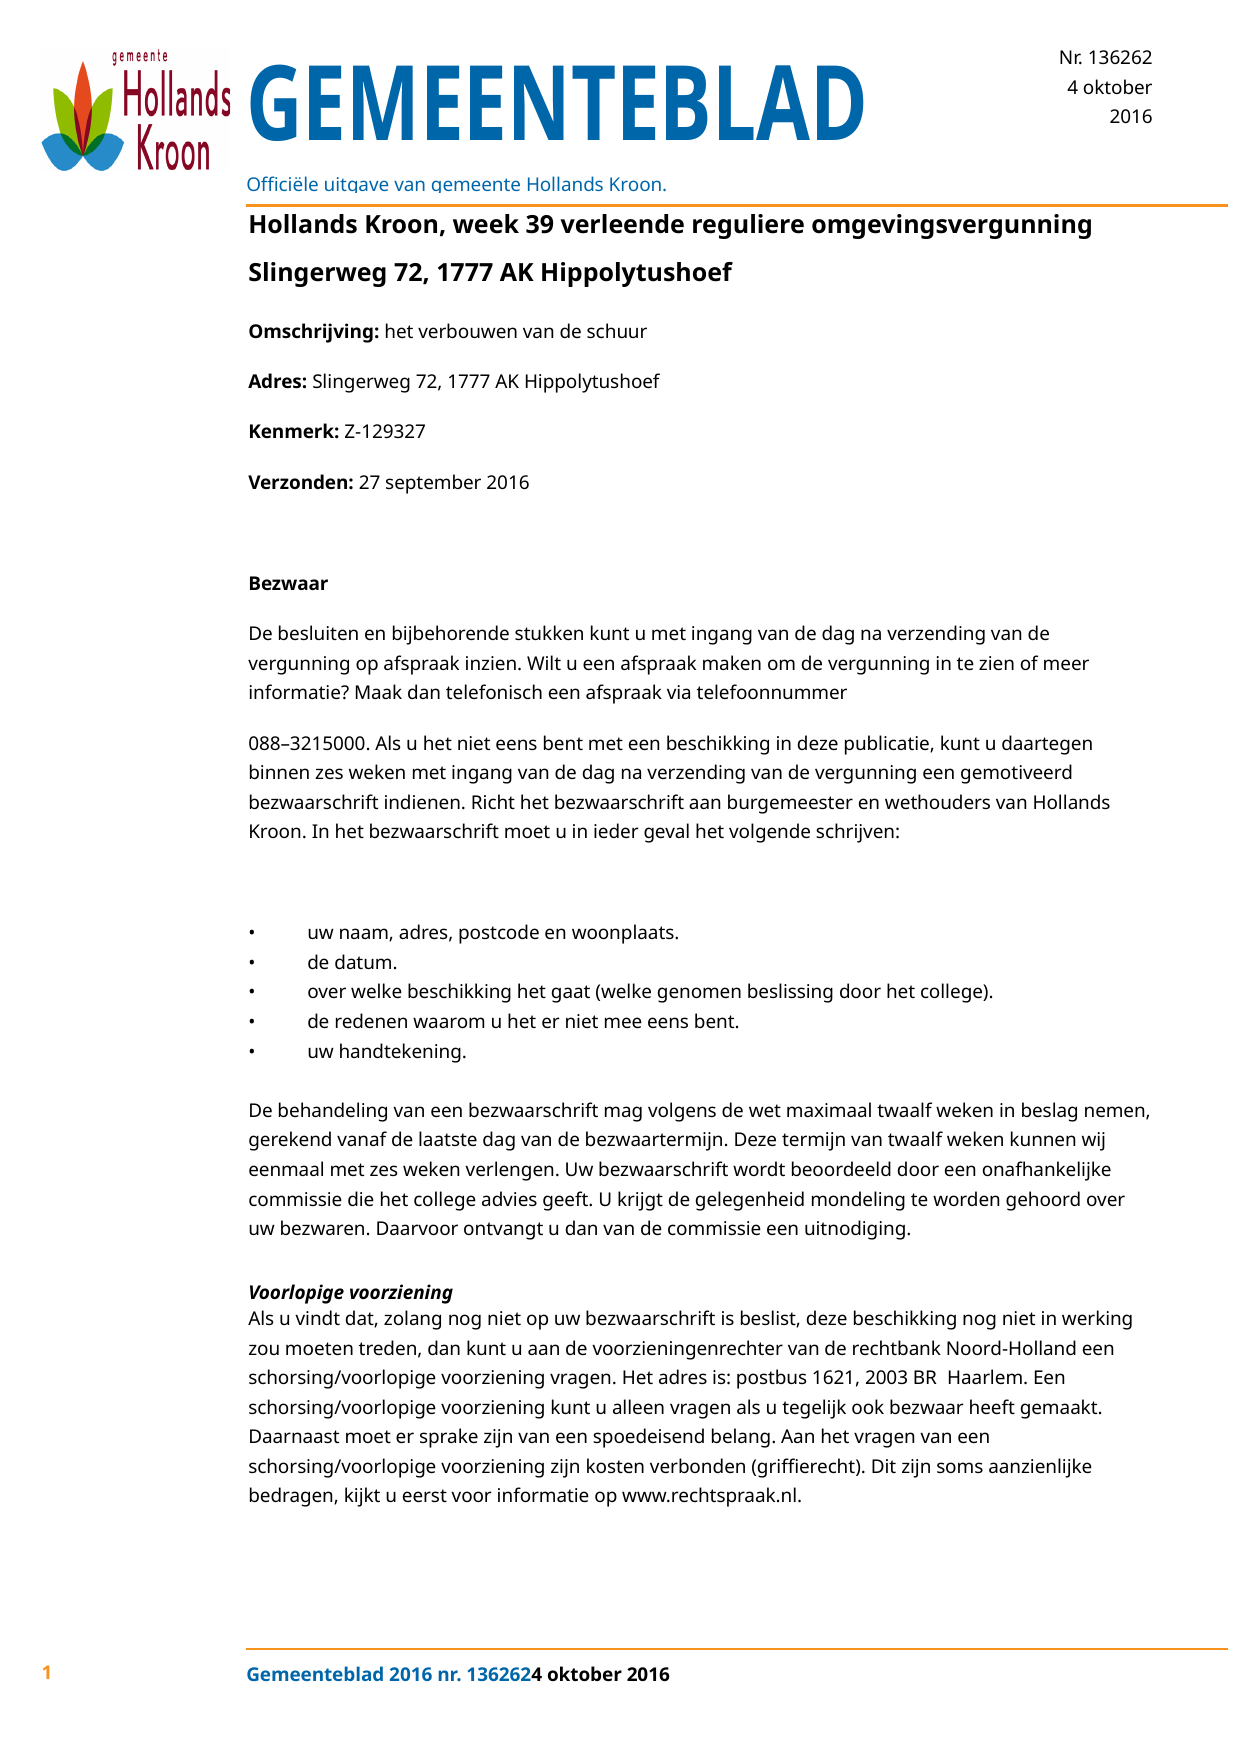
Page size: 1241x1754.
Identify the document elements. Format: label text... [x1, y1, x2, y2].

text De behandeling van een bezwaarschrift mag volgens de wet maximaal twaalf weken in beslag nemen, gerekend vanaf de laatste dag van de bezwaartermijn. Deze termijn van twaalf weken kunnen wij eenmaal met zes weken verlengen. Uw bezwaarschrift wordt beoordeeld door een onafhankelijke commissie die het college advies geeft. U krijgt de gelegenheid mondeling te worden gehoord over uw bezwaren. Daarvoor ontvangt u dan van de commissie een uitnodiging. [248, 1097, 1152, 1241]
list de datum. [248, 949, 1152, 975]
text Bezwaar [248, 570, 1152, 596]
text Voorlopige voorziening [248, 1279, 1152, 1305]
text Hollands Kroon, week 39 verleende reguliere omgevingsvergunning Slingerweg 72, 1777 AK Hippolytushoef [248, 207, 1152, 288]
text Omschrijving: het verbouwen van de schuur [248, 318, 1152, 344]
text De besluiten en bijbehorende stukken kunt u met ingang van de dag na verzending van de vergunning op afspraak inzien. Wilt u een afspraak maken om de vergunning in te zien of meer informatie? Maak dan telefonisch een afspraak via telefoonnummer [248, 620, 1152, 705]
text Als u vindt dat, zolang nog niet op uw bezwaarschrift is beslist, deze beschikking nog niet in werking zou moeten treden, dan kunt u aan de voorzieningenrechter van de rechtbank Noord-Holland een schorsing/voorlopige voorziening vragen. Het adres is: postbus 1621, 2003 BR Haarlem. Een schorsing/voorlopige voorziening kunt u alleen vragen als u tegelijk ook bezwaar heeft gemaakt. Daarnaast moet er sprake zijn van een spoedeisend belang. Aan het vragen van een schorsing/voorlopige voorziening zijn kosten verbonden (griffierecht). Dit zijn soms aanzienlijke bedragen, kijkt u eerst voor informatie op www.rechtspraak.nl. [248, 1305, 1152, 1508]
text 088–3215000. Als u het niet eens bent met een beschikking in deze publicatie, kunt u daartegen binnen zes weken met ingang van de dag na verzending van de vergunning een gemotiveerd bezwaarschrift indienen. Richt het bezwaarschrift aan burgemeester en wethouders van Hollands Kroon. In het bezwaarschrift moet u in ieder geval het volgende schrijven: [248, 730, 1152, 844]
text Adres: Slingerweg 72, 1777 AK Hippolytushoef [248, 368, 1152, 394]
text Verzonden: 27 september 2016 [248, 469, 1152, 495]
list de redenen waarom u het er niet mee eens bent. [248, 1008, 1152, 1034]
list uw handtekening. [248, 1038, 1152, 1064]
picture [41, 47, 231, 172]
text Kenmerk: Z-129327 [248, 419, 1152, 444]
list uw naam, adres, postcode en woonplaats. [248, 919, 1152, 945]
list over welke beschikking het gaat (welke genomen beslissing door het college). [248, 979, 1152, 1004]
